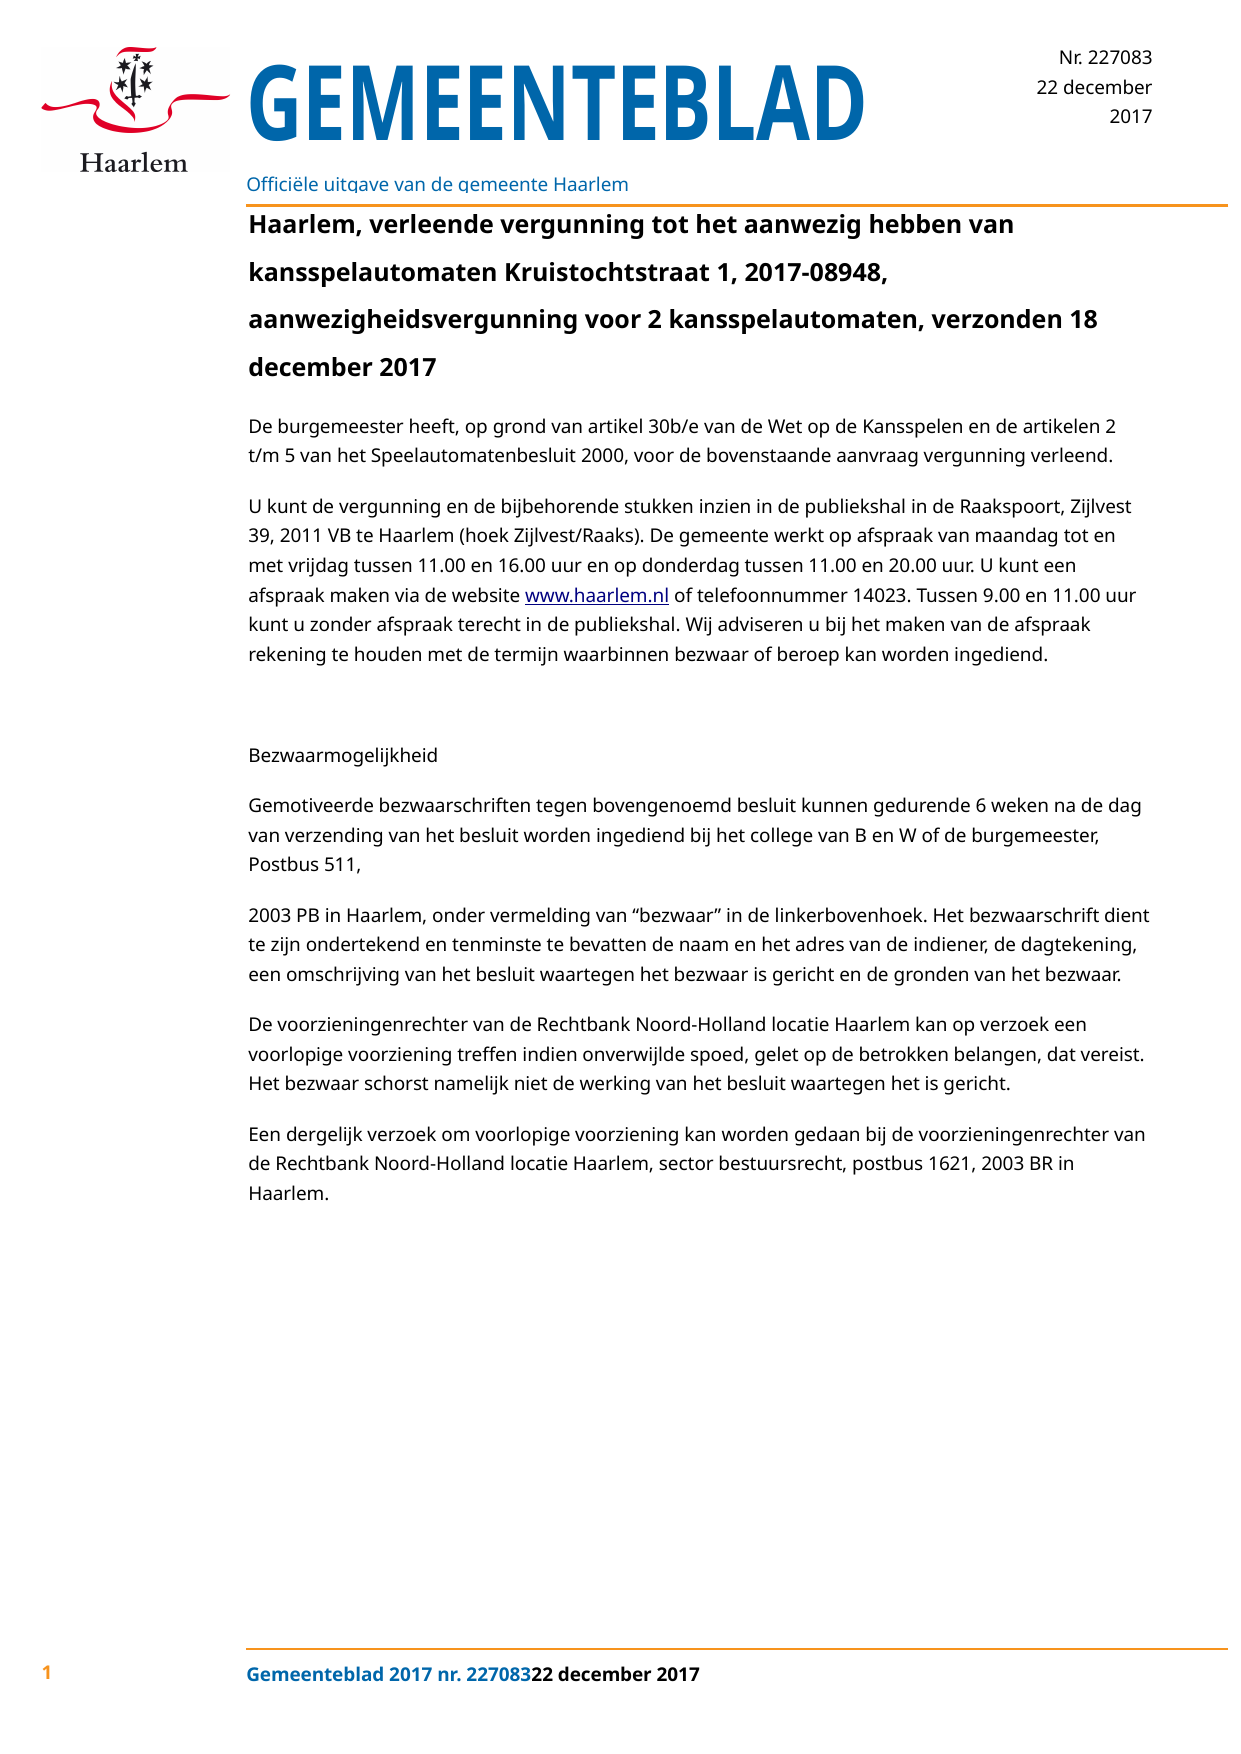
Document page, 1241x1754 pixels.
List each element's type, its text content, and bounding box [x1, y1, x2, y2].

text U kunt de vergunning en de bijbehorende stukken inzien in de publiekshal in de Raakspoort, Zijlvest 39, 2011 VB te Haarlem (hoek Zijlvest/Raaks). De gemeente werkt op afspraak van maandag tot en met vrijdag tussen 11.00 en 16.00 uur en op donderdag tussen 11.00 en 20.00 uur. U kunt een afspraak maken via de website www.haarlem.nl of telefoonnummer 14023. Tussen 9.00 en 11.00 uur kunt u zonder afspraak terecht in de publiekshal. Wij adviseren u bij het maken van de afspraak rekening te houden met de termijn waarbinnen bezwaar of beroep kan worden ingediend. [248, 493, 1152, 667]
text Gemotiveerde bezwaarschriften tegen bovengenoemd besluit kunnen gedurende 6 weken na de dag van verzending van het besluit worden ingediend bij het college van B en W of de burgemeester, Postbus 511, [248, 792, 1152, 877]
text Bezwaarmogelijkheid [248, 742, 1152, 768]
text Een dergelijk verzoek om voorlopige voorziening kan worden gedaan bij de voorzieningenrechter van de Rechtbank Noord-Holland locatie Haarlem, sector bestuursrecht, postbus 1621, 2003 BR in Haarlem. [248, 1121, 1152, 1206]
picture [41, 47, 231, 172]
text De burgemeester heeft, op grond van artikel 30b/e van de Wet op de Kansspelen en de artikelen 2 t/m 5 van het Speelautomatenbesluit 2000, voor de bovenstaande aanvraag vergunning verleend. [248, 413, 1152, 468]
text Haarlem, verleende vergunning tot het aanwezig hebben van kansspelautomaten Kruistochtstraat 1, 2017-08948, aanwezigheidsvergunning voor 2 kansspelautomaten, verzonden 18 december 2017 [248, 207, 1152, 384]
text 2003 PB in Haarlem, onder vermelding van “bezwaar” in de linkerbovenhoek. Het bezwaarschrift dient te zijn ondertekend en tenminste te bevatten de naam en het adres van de indiener, de dagtekening, een omschrijving van het besluit waartegen het bezwaar is gericht en de gronden van het bezwaar. [248, 902, 1152, 987]
text De voorzieningenrechter van de Rechtbank Noord-Holland locatie Haarlem kan op verzoek een voorlopige voorziening treffen indien onverwijlde spoed, gelet op de betrokken belangen, dat vereist. Het bezwaar schorst namelijk niet de werking van het besluit waartegen het is gericht. [248, 1011, 1152, 1096]
